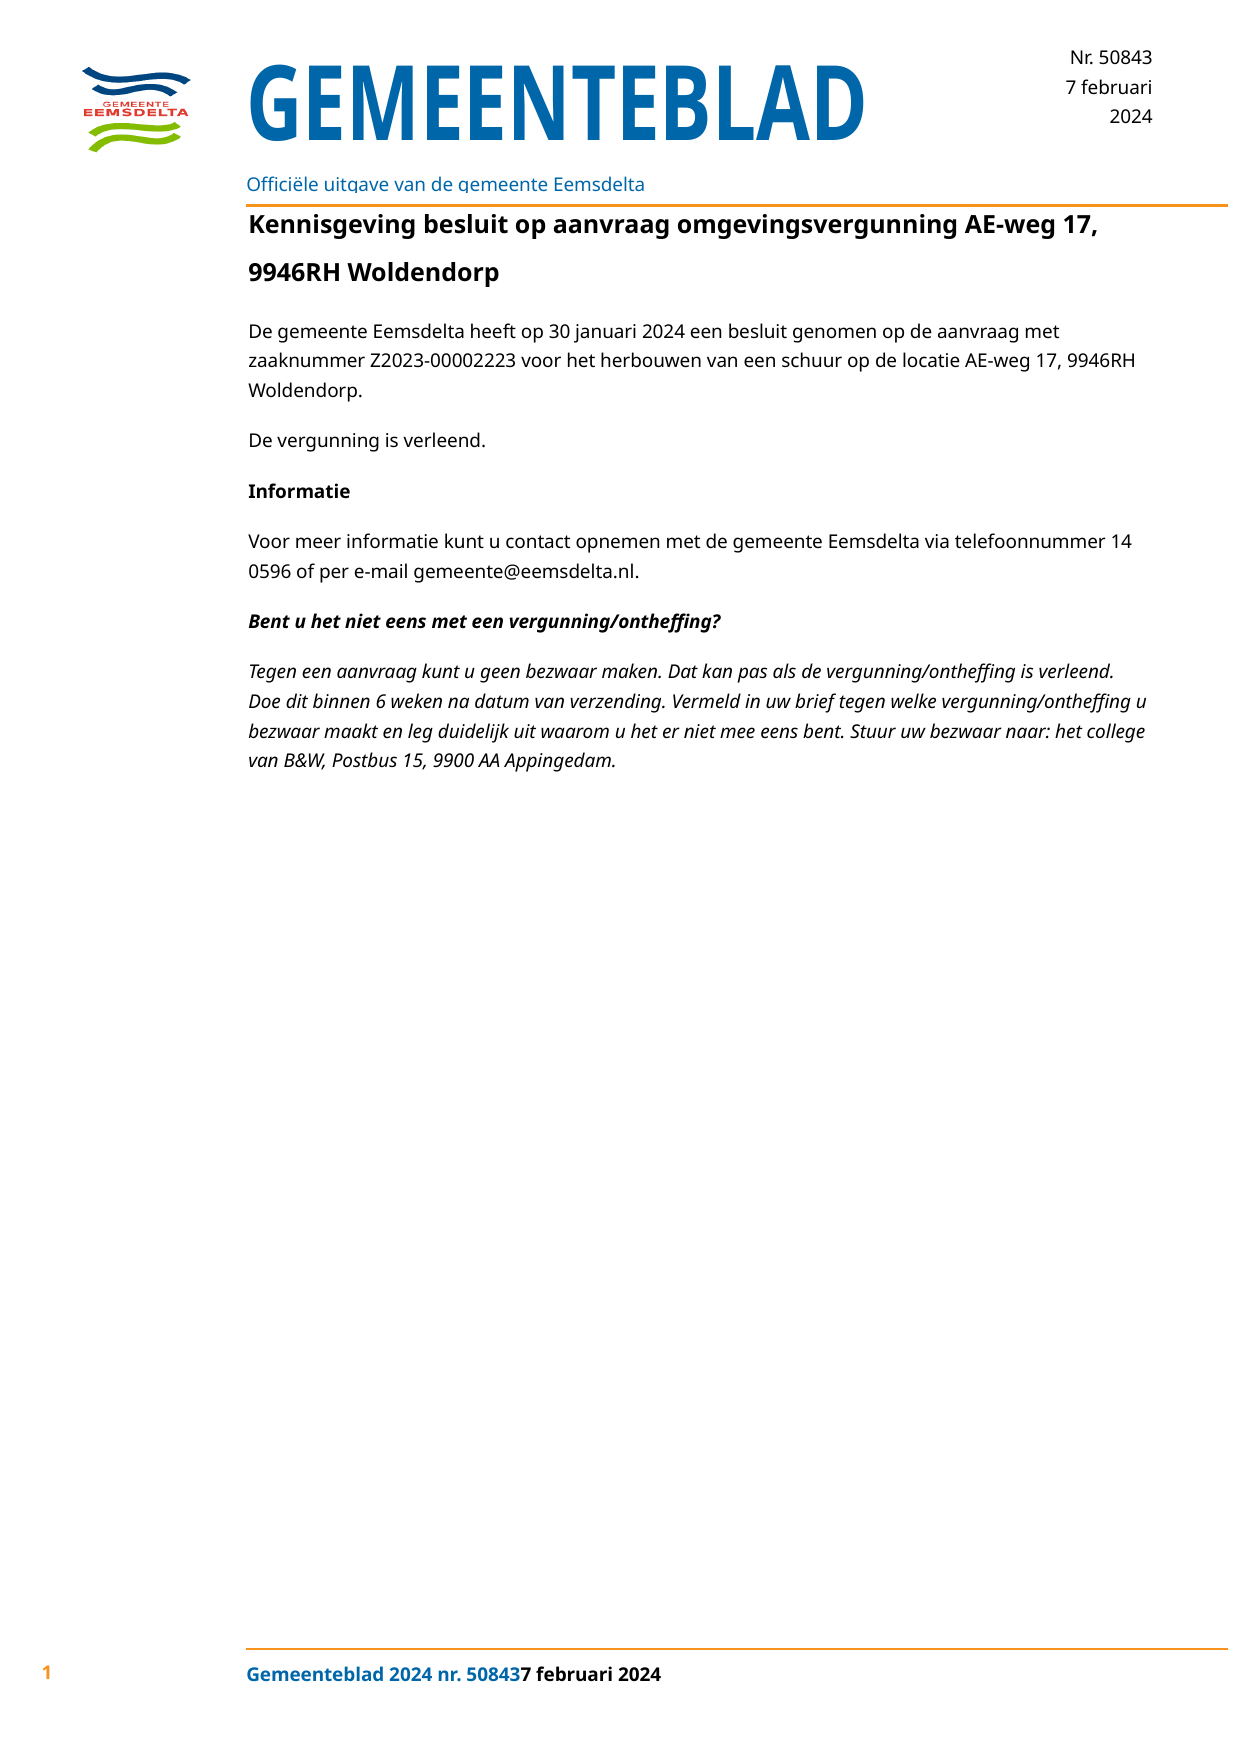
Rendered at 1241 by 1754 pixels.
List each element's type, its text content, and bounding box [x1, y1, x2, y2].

text Voor meer informatie kunt u contact opnemen met de gemeente Eemsdelta via telefoonnummer 14 0596 of per e-mail gemeente@eemsdelta.nl. [248, 528, 1152, 584]
picture [41, 47, 231, 172]
text De gemeente Eemsdelta heeft op 30 januari 2024 een besluit genomen op de aanvraag met zaaknummer Z2023-00002223 voor het herbouwen van een schuur op de locatie AE-weg 17, 9946RH Woldendorp. [248, 318, 1152, 403]
text Kennisgeving besluit op aanvraag omgevingsvergunning AE-weg 17, 9946RH Woldendorp [248, 207, 1152, 288]
text Informatie [248, 478, 1152, 504]
text Tegen een aanvraag kunt u geen bezwaar maken. Dat kan pas als de vergunning/ontheffing is verleend. Doe dit binnen 6 weken na datum van verzending. Vermeld in uw brief tegen welke vergunning/ontheffing u bezwaar maakt en leg duidelijk uit waarom u het er niet mee eens bent. Stuur uw bezwaar naar: het college van B&W, Postbus 15, 9900 AA Appingedam. [248, 659, 1152, 773]
text Bent u het niet eens met een vergunning/ontheffing? [248, 608, 1152, 634]
text De vergunning is verleend. [248, 427, 1152, 453]
